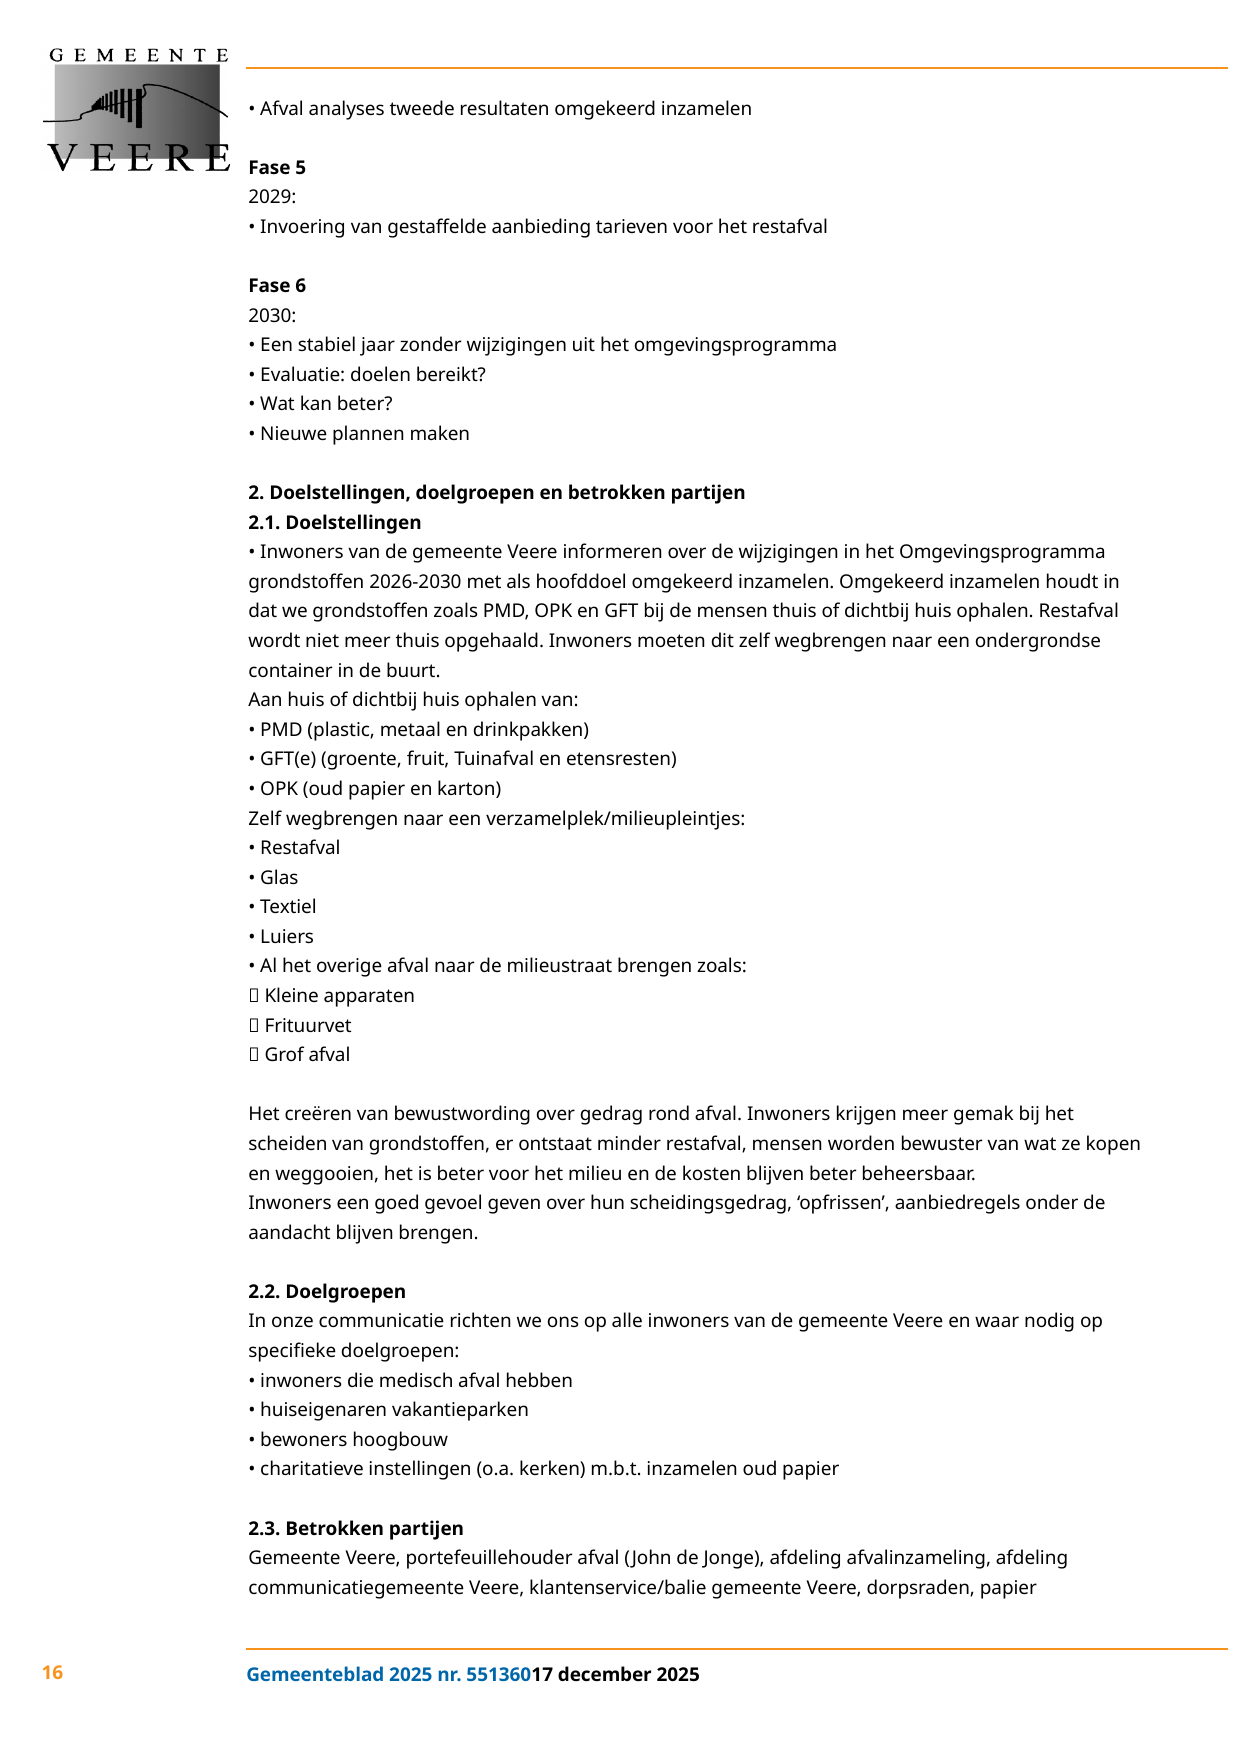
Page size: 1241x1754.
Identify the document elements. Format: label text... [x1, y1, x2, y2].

text • Wat kan beter? [248, 391, 1152, 416]
text • charitatieve instellingen (o.a. kerken) m.b.t. inzamelen oud papier [248, 1456, 1152, 1481]
text • huiseigenaren vakantieparken [248, 1396, 1152, 1422]
text Fase 6 [248, 272, 1152, 298]
text  Frituurvet [248, 1012, 1152, 1038]
text 2. Doelstellingen, doelgroepen en betrokken partijen [248, 479, 1152, 505]
text 2.1. Doelstellingen [248, 509, 1152, 535]
text • Luiers [248, 923, 1152, 949]
text • OPK (oud papier en karton) [248, 775, 1152, 801]
text Zelf wegbrengen naar een verzamelplek/milieupleintjes: [248, 805, 1152, 831]
text Gemeente Veere, portefeuillehouder afval (John de Jonge), afdeling afvalinzameling, afdeling communicatiegemeente Veere, klantenservice/balie gemeente Veere, dorpsraden, papier [248, 1544, 1152, 1600]
text Fase 5 [248, 154, 1152, 180]
text 2030: [248, 302, 1152, 328]
text • Textiel [248, 893, 1152, 919]
text • Afval analyses tweede resultaten omgekeerd inzamelen [248, 95, 1152, 121]
text  Grof afval [248, 1041, 1152, 1067]
text • Een stabiel jaar zonder wijzigingen uit het omgevingsprogramma [248, 331, 1152, 357]
text 2029: [248, 183, 1152, 209]
text Aan huis of dichtbij huis ophalen van: [248, 686, 1152, 712]
text • Inwoners van de gemeente Veere informeren over de wijzigingen in het Omgevingsprogramma grondstoffen 2026-2030 met als hoofddoel omgekeerd inzamelen. Omgekeerd inzamelen houdt in dat we grondstoffen zoals PMD, OPK en GFT bij de mensen thuis of dichtbij huis ophalen. Restafval wordt niet meer thuis opgehaald. Inwoners moeten dit zelf wegbrengen naar een ondergrondse container in de buurt. [248, 538, 1152, 683]
text • GFT(e) (groente, fruit, Tuinafval en etensresten) [248, 746, 1152, 771]
text Inwoners een goed gevoel geven over hun scheidingsgedrag, ‘opfrissen’, aanbiedregels onder de aandacht blijven brengen. [248, 1189, 1152, 1245]
text • PMD (plastic, metaal en drinkpakken) [248, 716, 1152, 742]
text • Nieuwe plannen maken [248, 420, 1152, 446]
text  Kleine apparaten [248, 982, 1152, 1008]
text In onze communicatie richten we ons op alle inwoners van de gemeente Veere en waar nodig op specifieke doelgroepen: [248, 1308, 1152, 1363]
text 2.3. Betrokken partijen [248, 1515, 1152, 1541]
picture [41, 47, 231, 172]
text • Restafval [248, 834, 1152, 860]
text • Evaluatie: doelen bereikt? [248, 361, 1152, 387]
text • Al het overige afval naar de milieustraat brengen zoals: [248, 953, 1152, 978]
text Het creëren van bewustwording over gedrag rond afval. Inwoners krijgen meer gemak bij het scheiden van grondstoffen, er ontstaat minder restafval, mensen worden bewuster van wat ze kopen en weggooien, het is beter voor het milieu en de kosten blijven beter beheersbaar. [248, 1101, 1152, 1186]
text • Invoering van gestaffelde aanbieding tarieven voor het restafval [248, 213, 1152, 239]
text 2.2. Doelgroepen [248, 1278, 1152, 1304]
text • Glas [248, 864, 1152, 890]
text • bewoners hoogbouw [248, 1426, 1152, 1452]
text • inwoners die medisch afval hebben [248, 1367, 1152, 1393]
